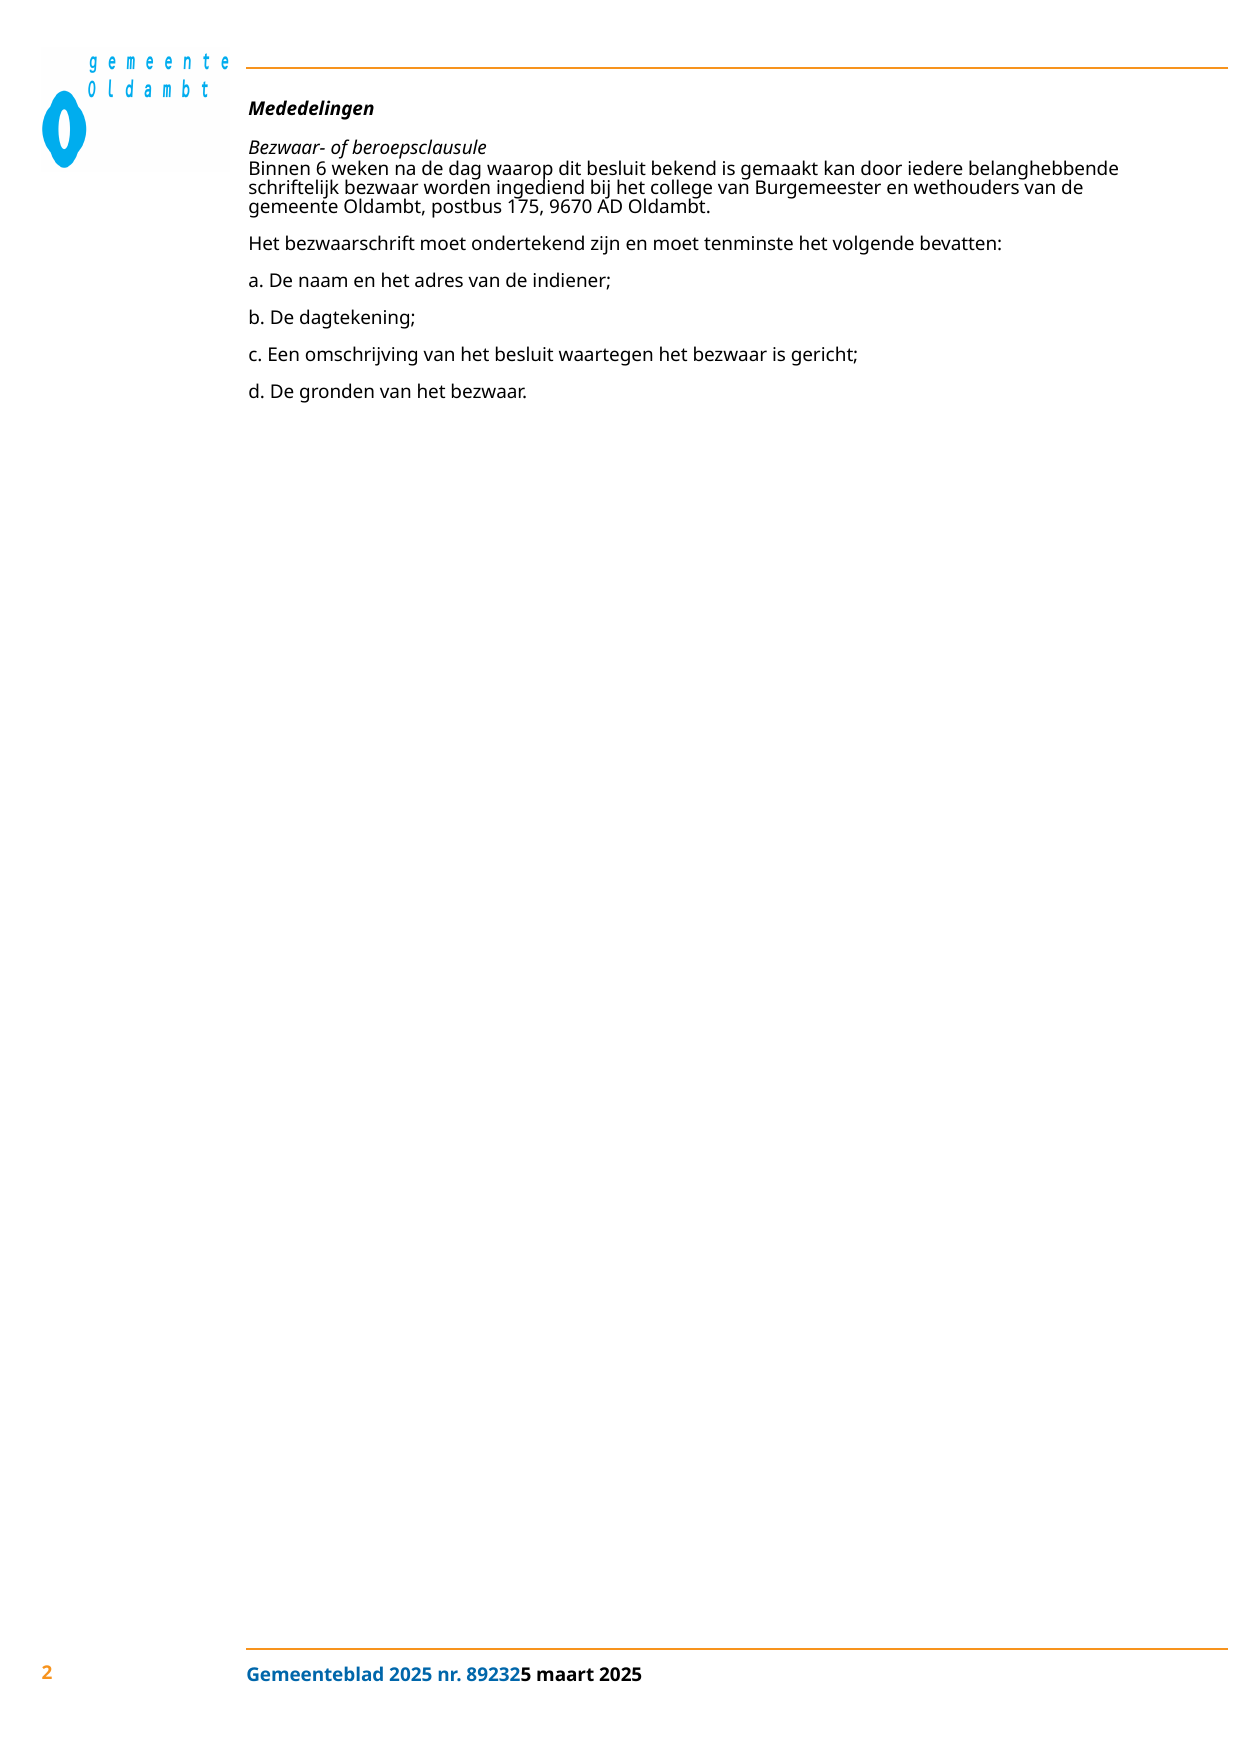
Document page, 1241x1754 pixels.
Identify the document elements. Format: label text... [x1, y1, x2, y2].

picture [41, 47, 231, 172]
text Bezwaar- of beroepsclausule [248, 134, 1152, 160]
text d. De gronden van het bezwaar. [248, 383, 1152, 402]
text Het bezwaarschrift moet ondertekend zijn en moet tenminste het volgende bevatten: [248, 235, 1152, 254]
text Mededelingen [248, 95, 1152, 121]
text c. Een omschrijving van het besluit waartegen het bezwaar is gericht; [248, 346, 1152, 366]
text Binnen 6 weken na de dag waarop dit besluit bekend is gemaakt kan door iedere belanghebbende schriftelijk bezwaar worden ingediend bij het college van Burgemeester en wethouders van de gemeente Oldambt, postbus 175, 9670 AD Oldambt. [248, 160, 1152, 218]
text b. De dagtekening; [248, 309, 1152, 328]
text a. De naam en het adres van de indiener; [248, 272, 1152, 292]
